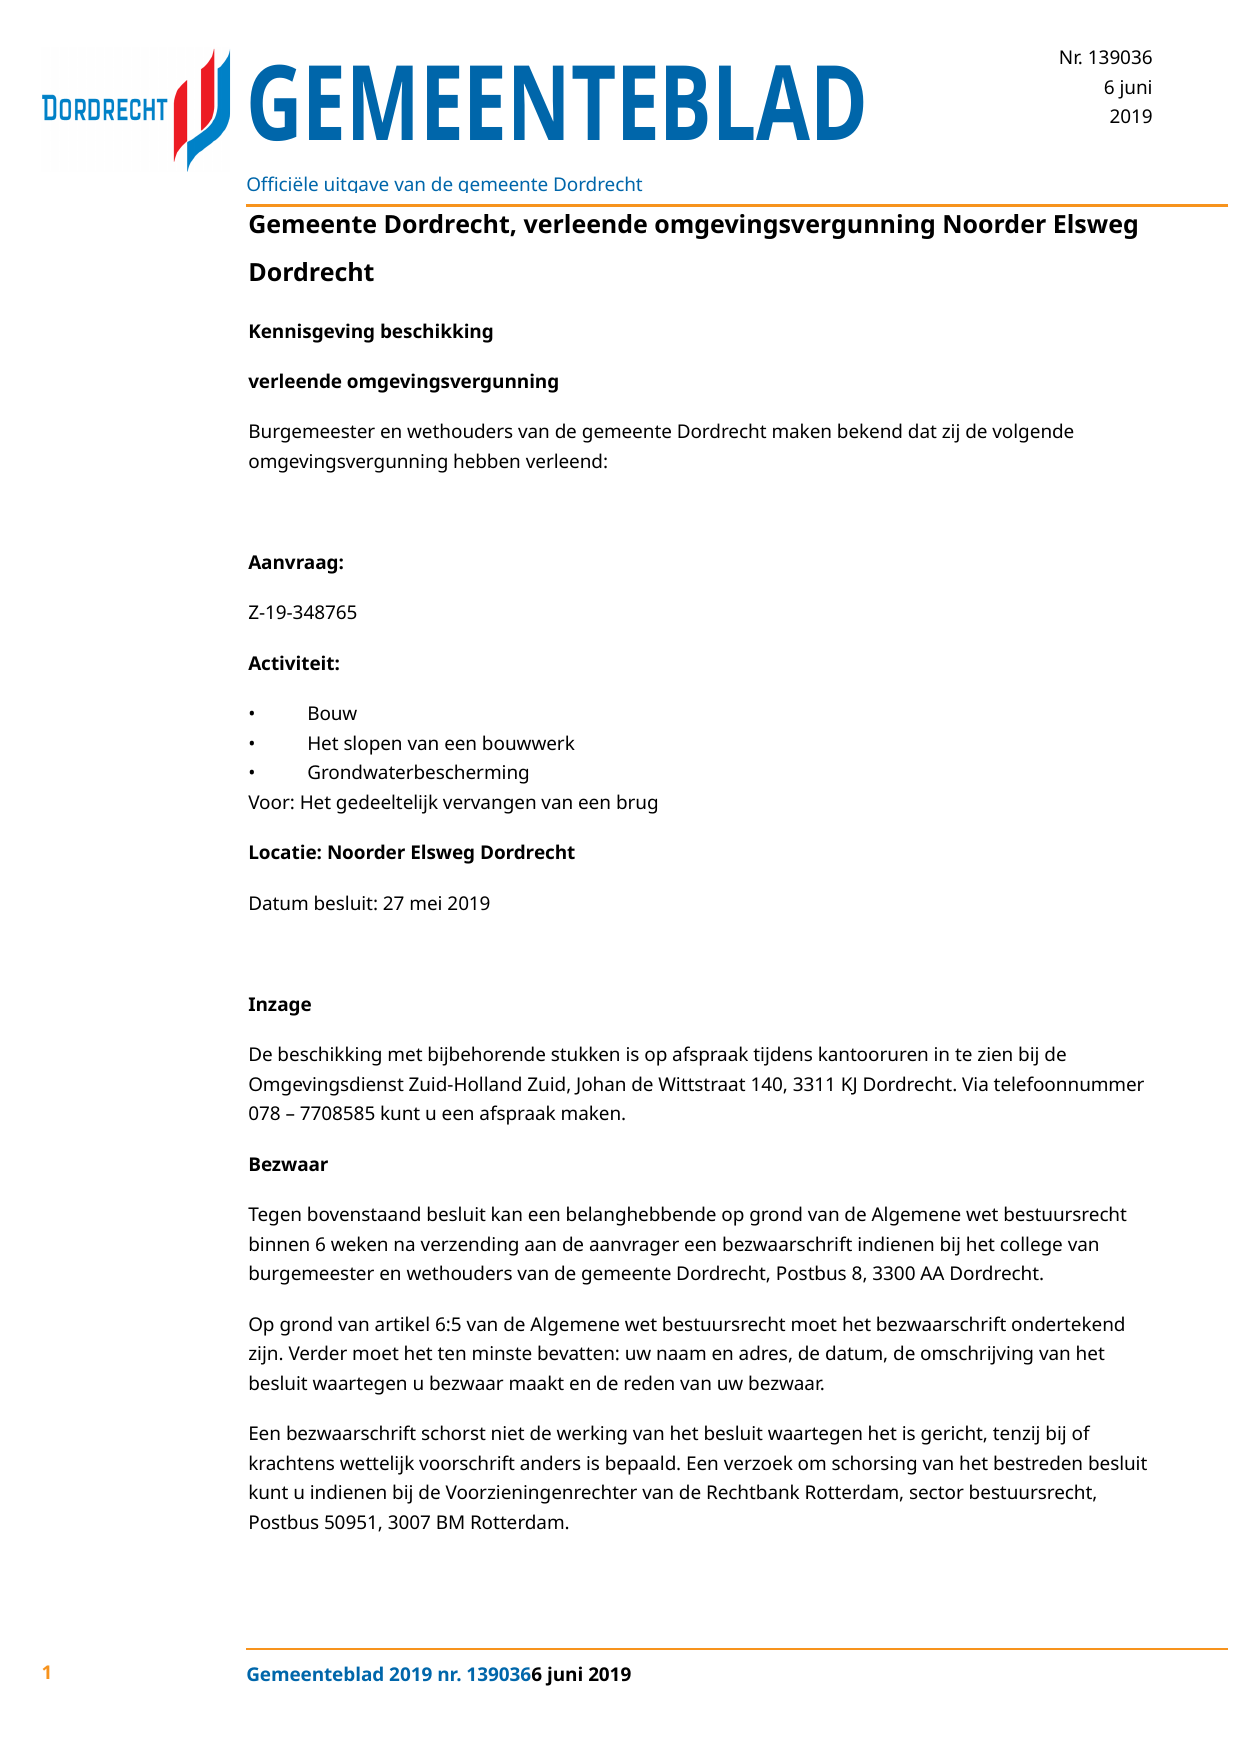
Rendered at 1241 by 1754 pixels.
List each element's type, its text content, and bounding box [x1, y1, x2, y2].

text Kennisgeving beschikking [248, 318, 1152, 344]
text Een bezwaarschrift schorst niet de werking van het besluit waartegen het is gericht, tenzij bij of krachtens wettelijk voorschrift anders is bepaald. Een verzoek om schorsing van het bestreden besluit kunt u indienen bij de Voorzieningenrechter van de Rechtbank Rotterdam, sector bestuursrecht, Postbus 50951, 3007 BM Rotterdam. [248, 1420, 1152, 1535]
text Gemeente Dordrecht, verleende omgevingsvergunning Noorder Elsweg Dordrecht [248, 207, 1152, 288]
text Bezwaar [248, 1151, 1152, 1177]
text Voor: Het gedeeltelijk vervangen van een brug [248, 789, 1152, 815]
text De beschikking met bijbehorende stukken is op afspraak tijdens kantooruren in te zien bij de Omgevingsdienst Zuid-Holland Zuid, Johan de Wittstraat 140, 3311 KJ Dordrecht. Via telefoonnummer 078 – 7708585 kunt u een afspraak maken. [248, 1041, 1152, 1126]
list Bouw [248, 700, 1152, 726]
text Locatie: Noorder Elsweg Dordrecht [248, 839, 1152, 865]
list Het slopen van een bouwwerk [248, 730, 1152, 756]
text Inzage [248, 991, 1152, 1017]
text Op grond van artikel 6:5 van de Algemene wet bestuursrecht moet het bezwaarschrift ondertekend zijn. Verder moet het ten minste bevatten: uw naam en adres, de datum, de omschrijving van het besluit waartegen u bezwaar maakt en de reden van uw bezwaar. [248, 1311, 1152, 1396]
text Activiteit: [248, 650, 1152, 676]
text Z-19-348765 [248, 599, 1152, 625]
list Grondwaterbescherming [248, 759, 1152, 785]
picture [41, 47, 231, 172]
text Datum besluit: 27 mei 2019 [248, 890, 1152, 916]
text Tegen bovenstaand besluit kan een belanghebbende op grond van de Algemene wet bestuursrecht binnen 6 weken na verzending aan de aanvrager een bezwaarschrift indienen bij het college van burgemeester en wethouders van de gemeente Dordrecht, Postbus 8, 3300 AA Dordrecht. [248, 1201, 1152, 1286]
text Burgemeester en wethouders van de gemeente Dordrecht maken bekend dat zij de volgende omgevingsvergunning hebben verleend: [248, 419, 1152, 474]
text Aanvraag: [248, 549, 1152, 575]
text verleende omgevingsvergunning [248, 368, 1152, 394]
